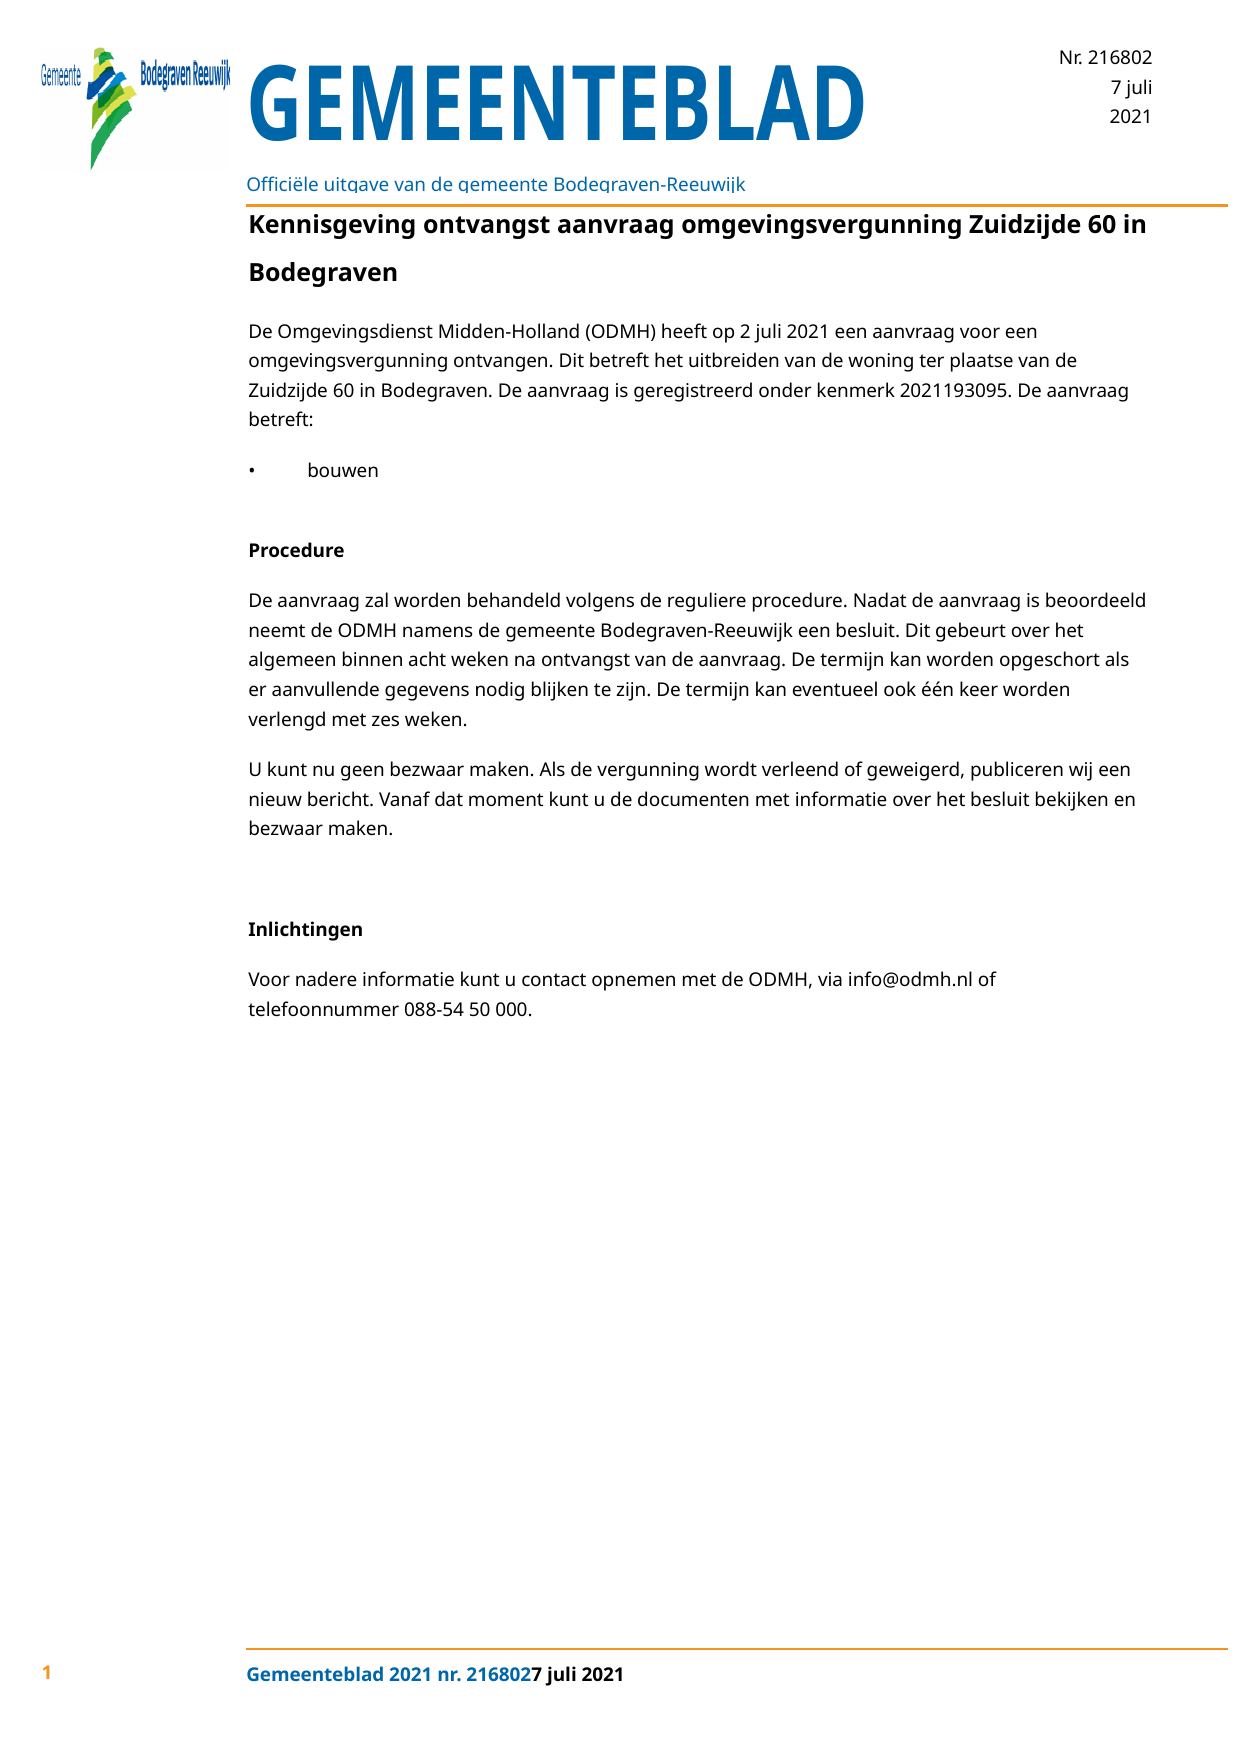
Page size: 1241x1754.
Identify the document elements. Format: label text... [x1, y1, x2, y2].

text Voor nadere informatie kunt u contact opnemen met de ODMH, via info@odmh.nl of telefoonnummer 088-54 50 000. [248, 967, 1152, 1022]
list bouwen [248, 457, 1152, 483]
text Kennisgeving ontvangst aanvraag omgevingsvergunning Zuidzijde 60 in Bodegraven [248, 207, 1152, 288]
text U kunt nu geen bezwaar maken. Als de vergunning wordt verleend of geweigerd, publiceren wij een nieuw bericht. Vanaf dat moment kunt u de documenten met informatie over het besluit bekijken en bezwaar maken. [248, 756, 1152, 841]
picture [41, 47, 231, 172]
text Inlichtingen [248, 916, 1152, 942]
text De aanvraag zal worden behandeld volgens de reguliere procedure. Nadat de aanvraag is beoordeeld neemt de ODMH namens de gemeente Bodegraven-Reeuwijk een besluit. Dit gebeurt over het algemeen binnen acht weken na ontvangst van de aanvraag. De termijn kan worden opgeschort als er aanvullende gegevens nodig blijken te zijn. De termijn kan eventueel ook één keer worden verlengd met zes weken. [248, 587, 1152, 732]
text Procedure [248, 537, 1152, 563]
text De Omgevingsdienst Midden-Holland (ODMH) heeft op 2 juli 2021 een aanvraag voor een omgevingsvergunning ontvangen. Dit betreft het uitbreiden van de woning ter plaatse van de Zuidzijde 60 in Bodegraven. De aanvraag is geregistreerd onder kenmerk 2021193095. De aanvraag betreft: [248, 318, 1152, 432]
